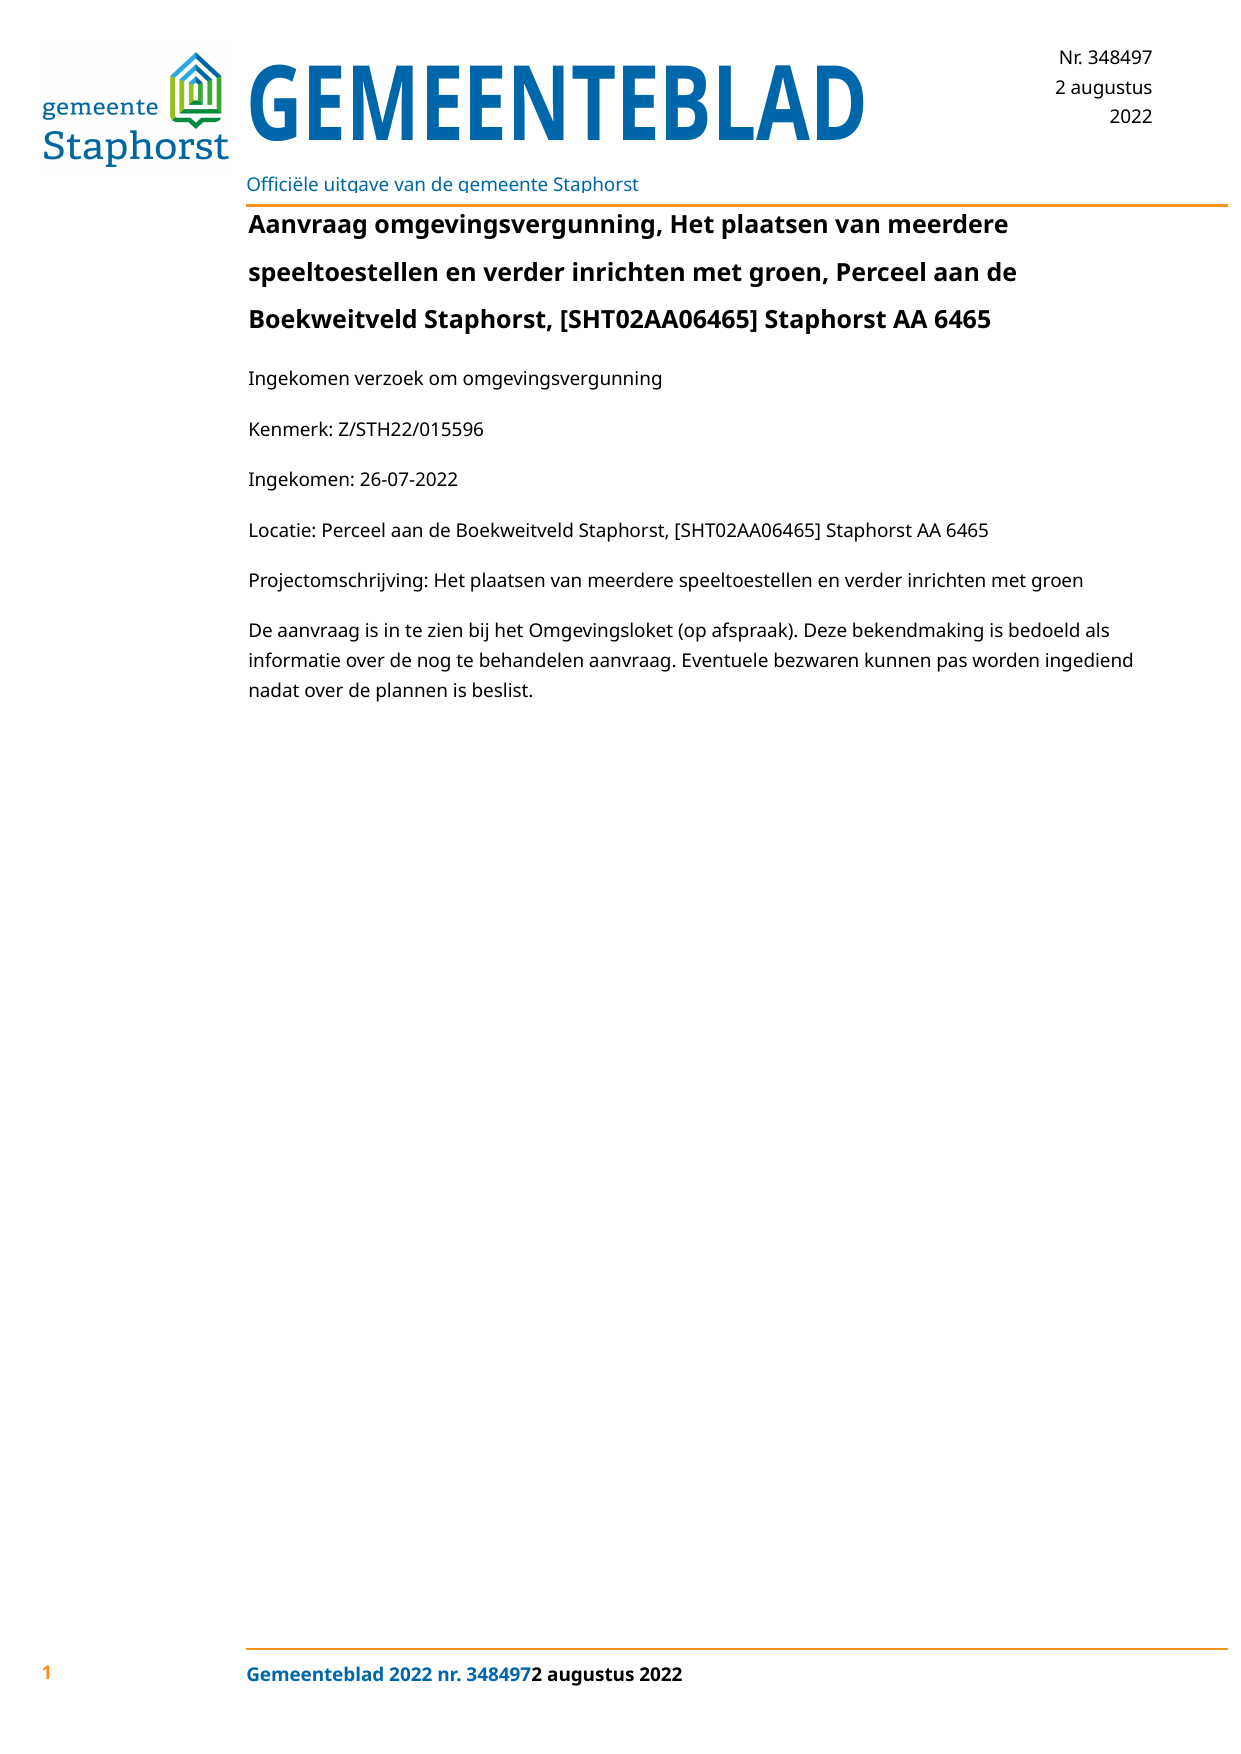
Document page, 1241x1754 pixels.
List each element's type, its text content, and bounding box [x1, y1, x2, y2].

text Aanvraag omgevingsvergunning, Het plaatsen van meerdere speeltoestellen en verder inrichten met groen, Perceel aan de Boekweitveld Staphorst, [SHT02AA06465] Staphorst AA 6465 [248, 207, 1152, 336]
text De aanvraag is in te zien bij het Omgevingsloket (op afspraak). Deze bekendmaking is bedoeld als informatie over de nog te behandelen aanvraag. Eventuele bezwaren kunnen pas worden ingediend nadat over de plannen is beslist. [248, 618, 1152, 702]
picture [41, 47, 231, 172]
text Ingekomen: 26-07-2022 [248, 466, 1152, 492]
text Ingekomen verzoek om omgevingsvergunning [248, 366, 1152, 391]
text Projectomschrijving: Het plaatsen van meerdere speeltoestellen en verder inrichten met groen [248, 567, 1152, 593]
text Kenmerk: Z/STH22/015596 [248, 416, 1152, 442]
text Locatie: Perceel aan de Boekweitveld Staphorst, [SHT02AA06465] Staphorst AA 6465 [248, 517, 1152, 542]
